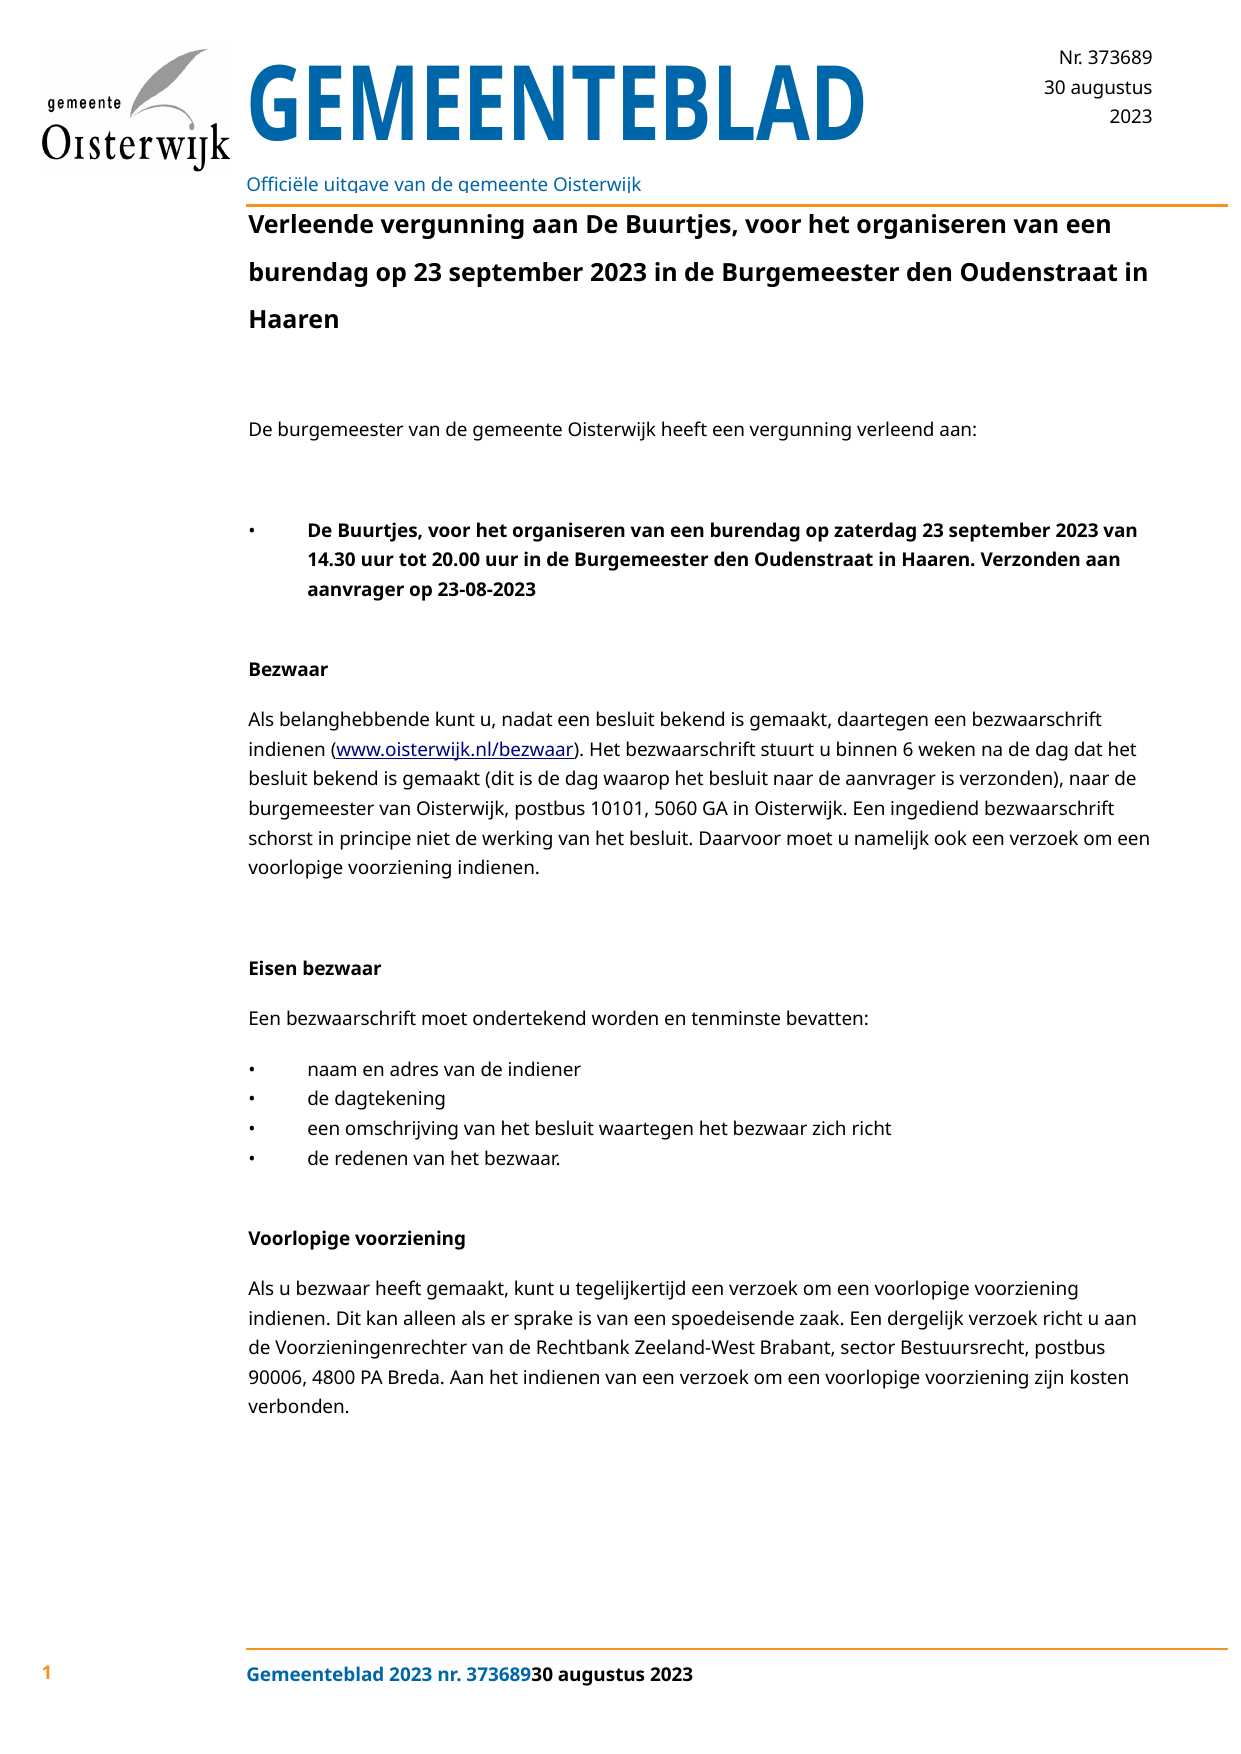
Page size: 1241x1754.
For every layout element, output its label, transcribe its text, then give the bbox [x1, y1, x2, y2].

text Voorlopige voorziening [248, 1225, 1152, 1250]
list de redenen van het bezwaar. [248, 1145, 1152, 1170]
text Eisen bezwaar [248, 955, 1152, 981]
text Als u bezwaar heeft gemaakt, kunt u tegelijkertijd een verzoek om een voorlopige voorziening indienen. Dit kan alleen als er sprake is van een spoedeisende zaak. Een dergelijk verzoek richt u aan de Voorzieningenrechter van de Rechtbank Zeeland-West Brabant, sector Bestuursrecht, postbus 90006, 4800 PA Breda. Aan het indienen van een verzoek om een voorlopige voorziening zijn kosten verbonden. [248, 1275, 1152, 1419]
list een omschrijving van het besluit waartegen het bezwaar zich richt [248, 1115, 1152, 1141]
text Als belanghebbende kunt u, nadat een besluit bekend is gemaakt, daartegen een bezwaarschrift indienen (www.oisterwijk.nl/bezwaar). Het bezwaarschrift stuurt u binnen 6 weken na de dag dat het besluit bekend is gemaakt (dit is de dag waarop het besluit naar de aanvrager is verzonden), naar de burgemeester van Oisterwijk, postbus 10101, 5060 GA in Oisterwijk. Een ingediend bezwaarschrift schorst in principe niet de werking van het besluit. Daarvoor moet u namelijk ook een verzoek om een voorlopige voorziening indienen. [248, 706, 1152, 880]
text De burgemeester van de gemeente Oisterwijk heeft een vergunning verleend aan: [248, 416, 1152, 442]
list De Buurtjes, voor het organiseren van een burendag op zaterdag 23 september 2023 van 14.30 uur tot 20.00 uur in de Burgemeester den Oudenstraat in Haaren. Verzonden aan aanvrager op 23-08-2023 [248, 517, 1152, 602]
list naam en adres van de indiener [248, 1056, 1152, 1082]
text Een bezwaarschrift moet ondertekend worden en tenminste bevatten: [248, 1006, 1152, 1031]
text Verleende vergunning aan De Buurtjes, voor het organiseren van een burendag op 23 september 2023 in de Burgemeester den Oudenstraat in Haaren [248, 207, 1152, 336]
text Bezwaar [248, 656, 1152, 682]
picture [41, 47, 231, 172]
list de dagtekening [248, 1086, 1152, 1111]
